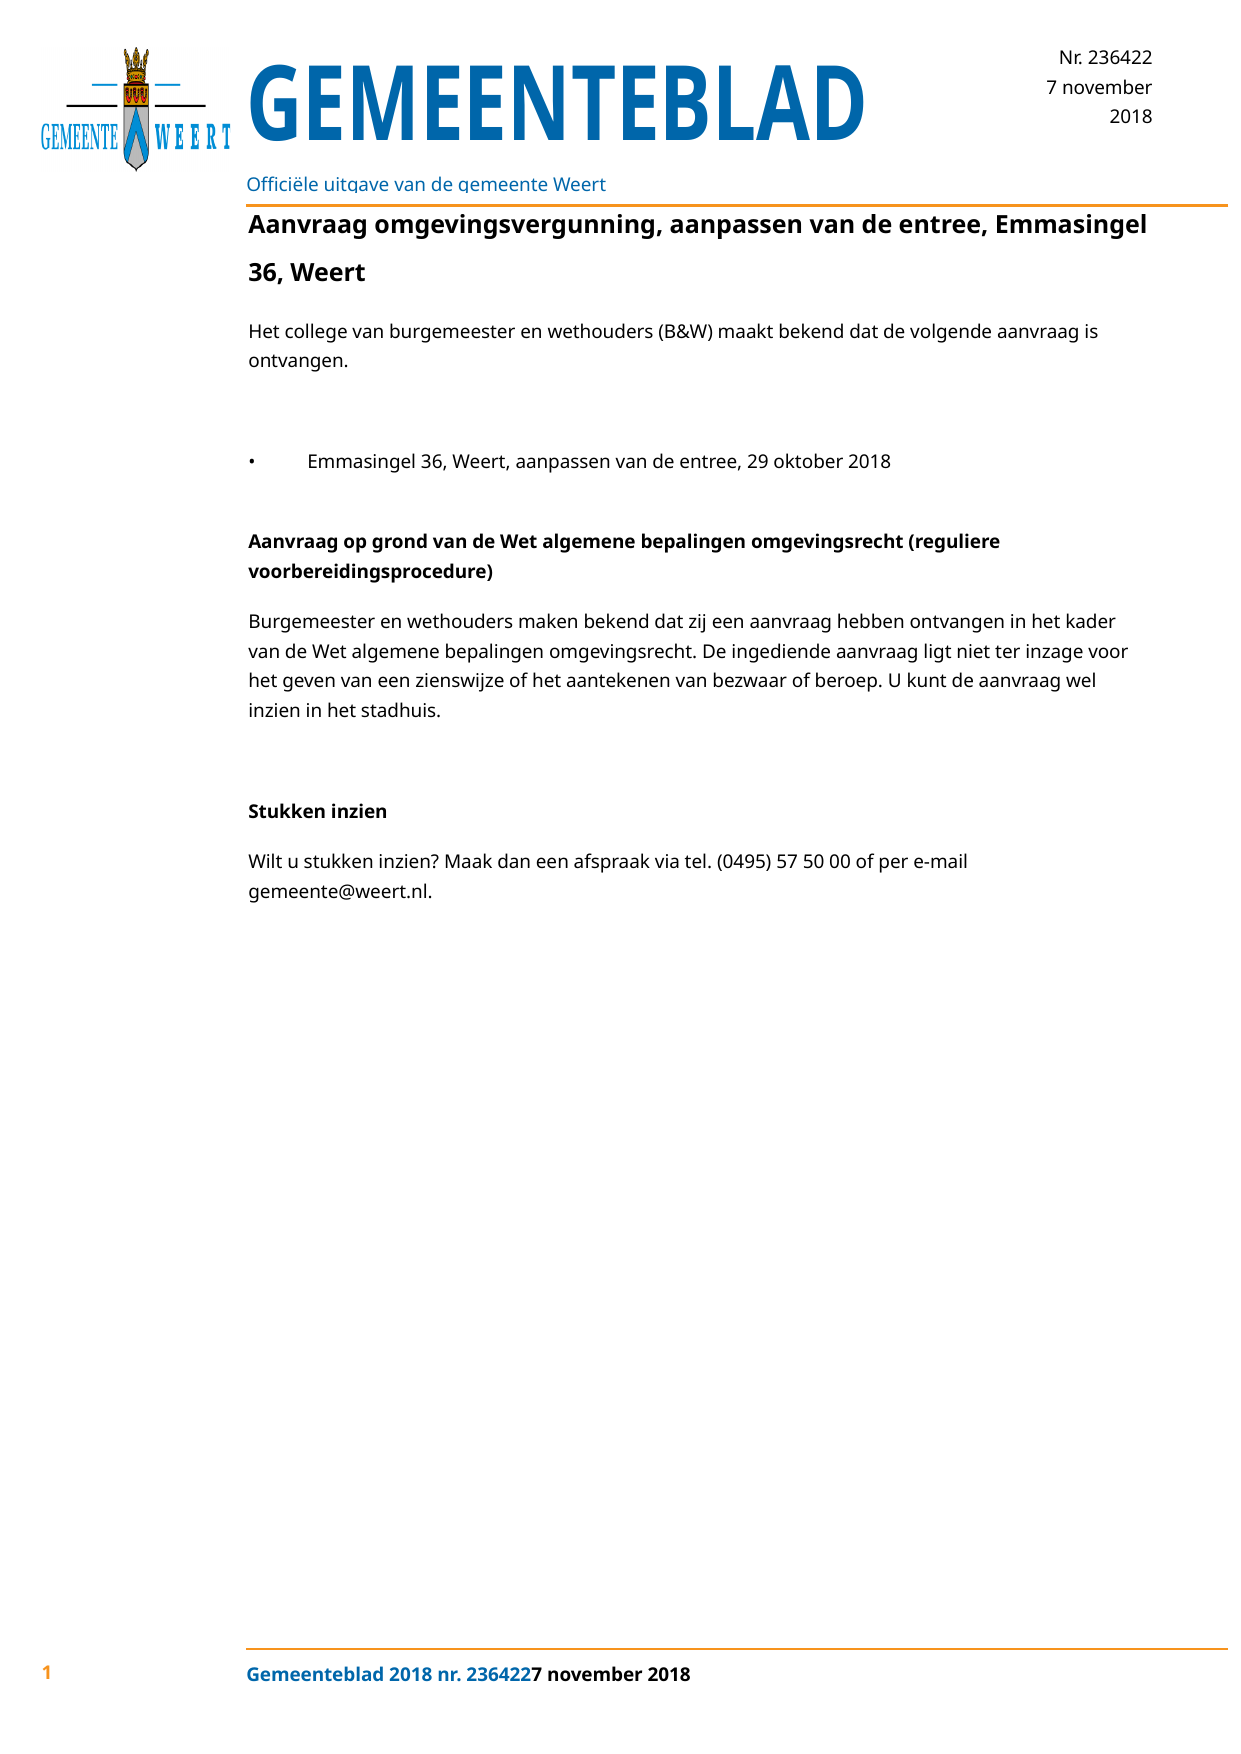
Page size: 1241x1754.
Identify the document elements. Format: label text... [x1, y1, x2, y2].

list Emmasingel 36, Weert, aanpassen van de entree, 29 oktober 2018 [248, 448, 1152, 474]
text Stukken inzien [248, 798, 1152, 824]
text Aanvraag omgevingsvergunning, aanpassen van de entree, Emmasingel 36, Weert [248, 207, 1152, 288]
text Het college van burgemeester en wethouders (B&W) maakt bekend dat de volgende aanvraag is ontvangen. [248, 318, 1152, 373]
text Aanvraag op grond van de Wet algemene bepalingen omgevingsrecht (reguliere voorbereidingsprocedure) [248, 528, 1152, 584]
picture [41, 47, 231, 172]
text Burgemeester en wethouders maken bekend dat zij een aanvraag hebben ontvangen in het kader van de Wet algemene bepalingen omgevingsrecht. De ingediende aanvraag ligt niet ter inzage voor het geven van een zienswijze of het aantekenen van bezwaar of beroep. U kunt de aanvraag wel inzien in het stadhuis. [248, 608, 1152, 723]
text Wilt u stukken inzien? Maak dan een afspraak via tel. (0495) 57 50 00 of per e-mail gemeente@weert.nl. [248, 848, 1152, 904]
